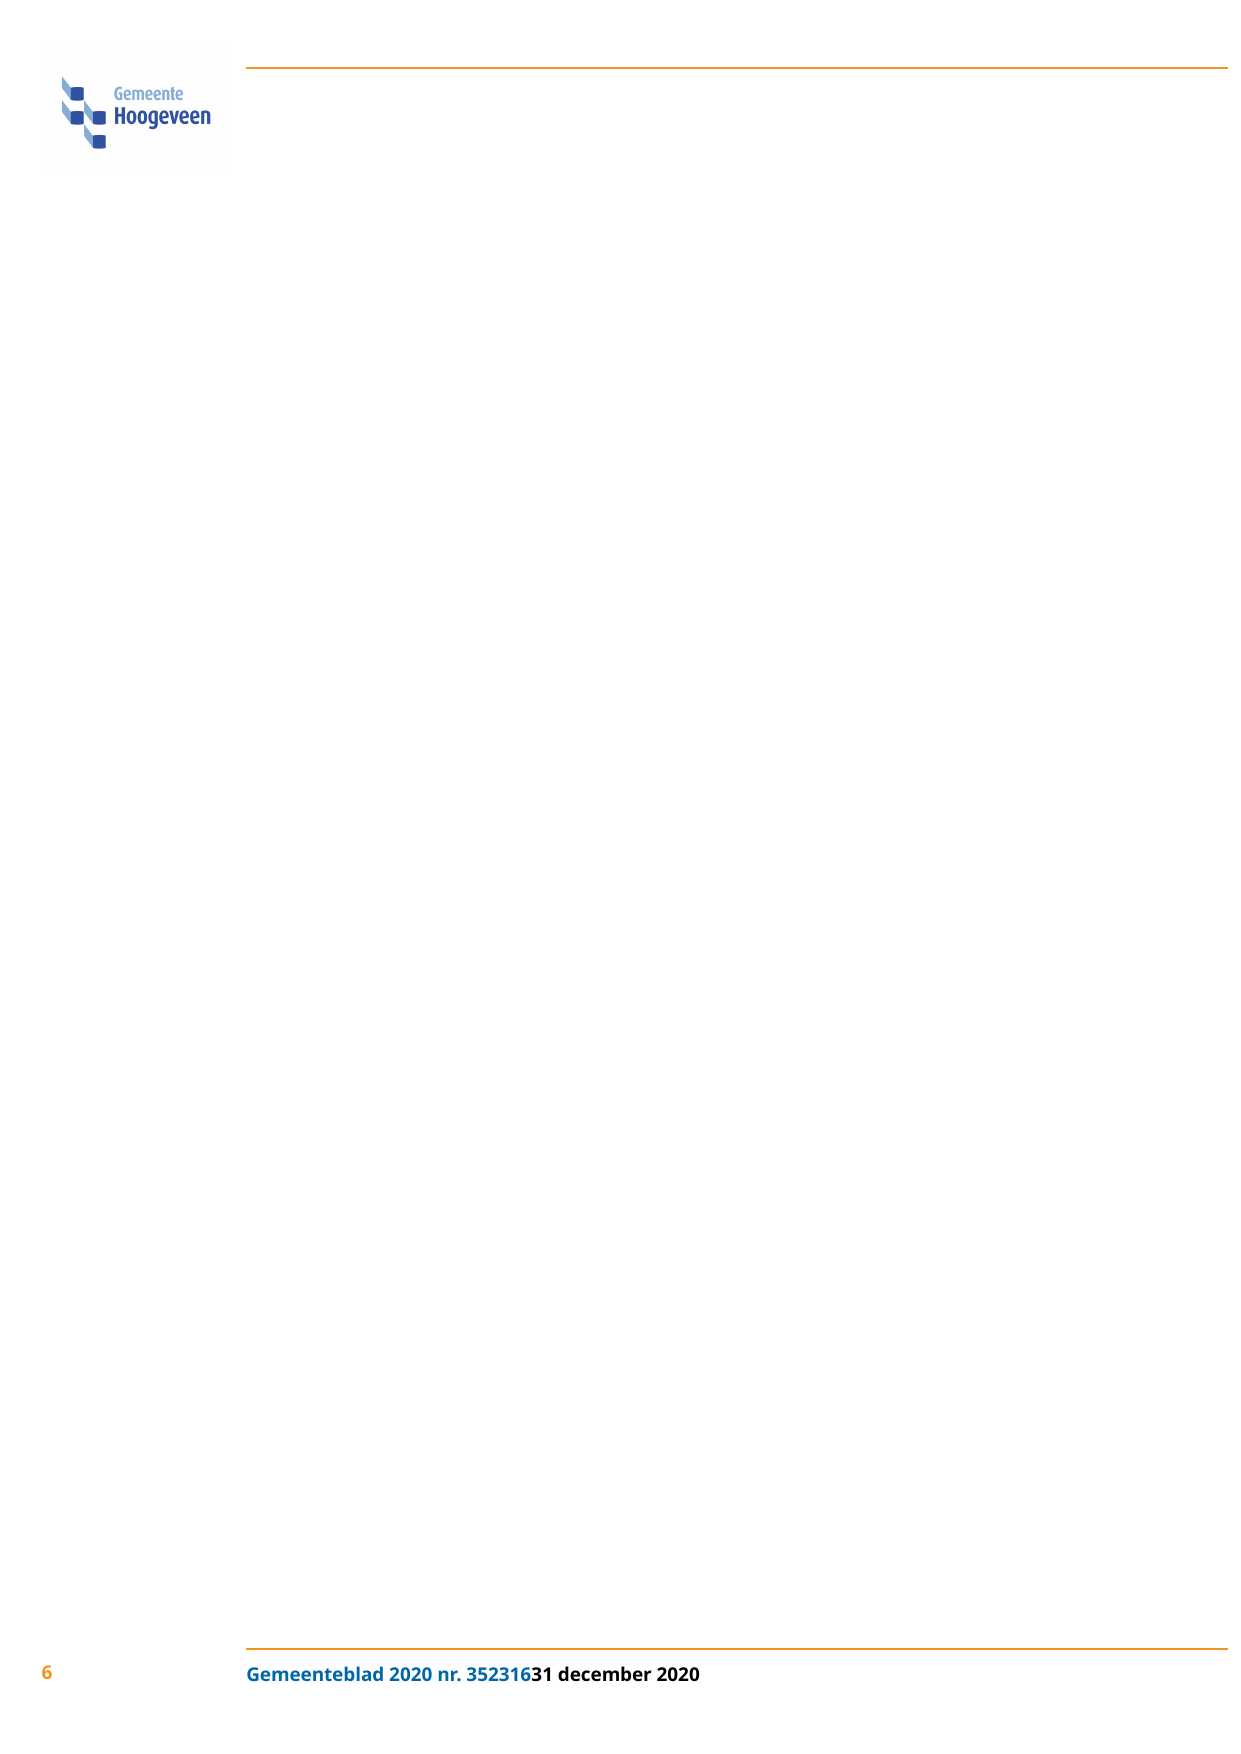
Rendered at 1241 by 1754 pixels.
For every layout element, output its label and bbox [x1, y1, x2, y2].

picture [41, 47, 231, 172]
